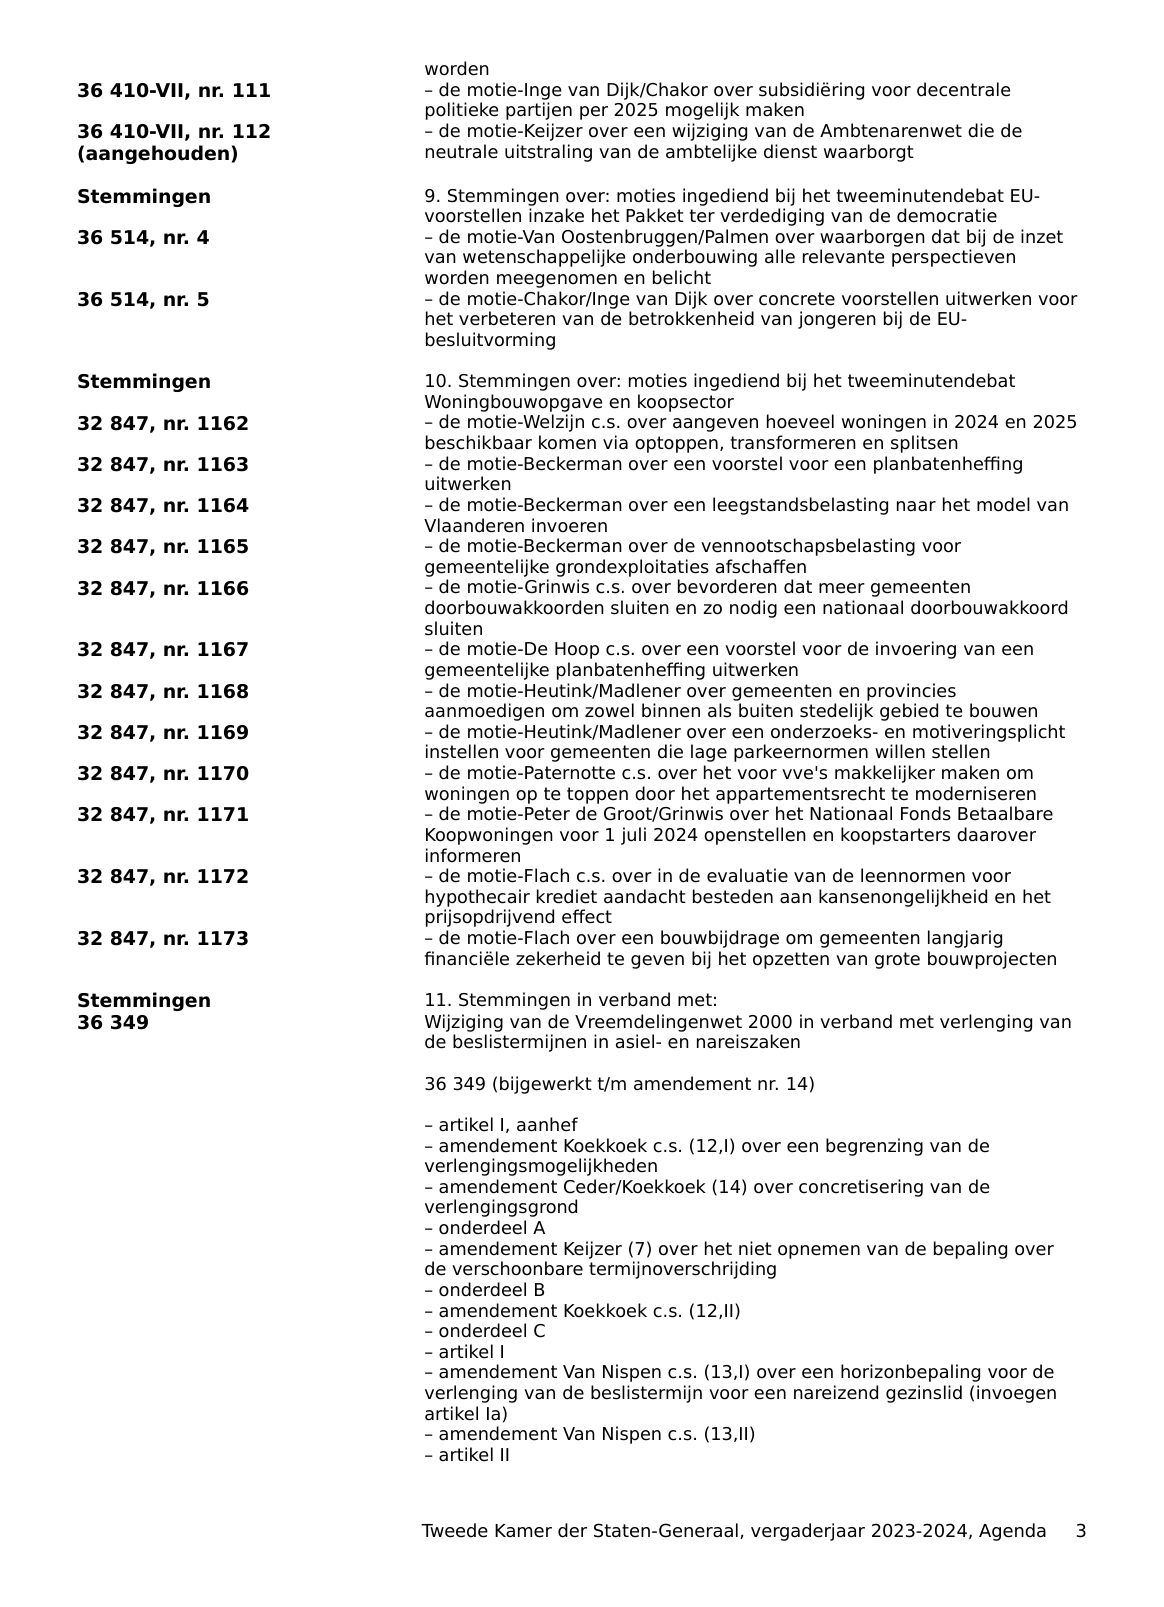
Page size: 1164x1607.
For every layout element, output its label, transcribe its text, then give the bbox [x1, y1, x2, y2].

table_cell [401, 80, 418, 121]
table_cell [401, 1424, 418, 1445]
table_cell [401, 121, 418, 165]
table_cell [401, 1094, 418, 1115]
table_cell [77, 1445, 401, 1466]
table_cell [401, 495, 418, 536]
table_cell 11. Stemmingen in verband met: [418, 990, 1087, 1012]
table_cell – de motie-Peter de Groot/Grinwis over het Nationaal Fonds Betaalbare Koopwoningen voor 1 juli 2024 openstellen en koopstarters daarover informeren [418, 804, 1087, 866]
table_cell [77, 1280, 401, 1301]
table_cell [401, 1342, 418, 1362]
table_cell [418, 1053, 1087, 1074]
table_cell [401, 1177, 418, 1218]
table_cell [401, 866, 418, 928]
table_cell 32 847, nr. 1164 [77, 495, 401, 536]
table_cell – de motie-Heutink/Madlener over een onderzoeks- en motiveringsplicht instellen voor gemeenten die lage parkeernormen willen stellen [418, 722, 1087, 763]
table_cell [77, 351, 401, 371]
table_cell [77, 1424, 401, 1445]
table_cell [418, 969, 1087, 990]
table_cell – amendement Koekkoek c.s. (12,II) [418, 1301, 1087, 1321]
table_cell 32 847, nr. 1172 [77, 866, 401, 928]
table_cell [401, 1136, 418, 1177]
table_cell [401, 454, 418, 495]
table_cell [77, 1115, 401, 1136]
table_cell [401, 1012, 418, 1053]
table_cell – amendement Keijzer (7) over het niet opnemen van de bepaling over de verschoonbare termijnoverschrijding [418, 1239, 1087, 1280]
table_cell – onderdeel B [418, 1280, 1087, 1301]
table_cell 32 847, nr. 1173 [77, 928, 401, 969]
table_cell – onderdeel A [418, 1218, 1087, 1239]
table_cell [401, 1115, 418, 1136]
table_cell 32 847, nr. 1163 [77, 454, 401, 495]
table_cell [401, 1445, 418, 1466]
table_cell [418, 351, 1087, 371]
table_cell – artikel II [418, 1445, 1087, 1466]
table_cell – de motie-Keijzer over een wijziging van de Ambtenarenwet die de neutrale uitstraling van de ambtelijke dienst waarborgt [418, 121, 1087, 165]
table_cell [401, 928, 418, 969]
table_cell – de motie-Beckerman over de vennootschapsbelasting voor gemeentelijke grondexploitaties afschaffen [418, 536, 1087, 577]
table_cell – de motie-Welzijn c.s. over aangeven hoeveel woningen in 2024 en 2025 beschikbaar komen via optoppen, transformeren en splitsen [418, 413, 1087, 454]
table_cell [401, 804, 418, 866]
table_cell [77, 969, 401, 990]
table_cell [401, 186, 418, 227]
table_cell – amendement Van Nispen c.s. (13,I) over een horizonbepaling voor de verlenging van de beslistermijn voor een nareizend gezinslid (invoegen artikel Ia) [418, 1363, 1087, 1424]
table_cell 9. Stemmingen over: moties ingediend bij het tweeminutendebat EU-voorstellen inzake het Pakket ter verdediging van de democratie [418, 186, 1087, 227]
table_cell – de motie-Paternotte c.s. over het voor vve's makkelijker maken om woningen op te toppen door het appartementsrecht te moderniseren [418, 763, 1087, 804]
table_cell 36 349 (bijgewerkt t/m amendement nr. 14) [418, 1074, 1087, 1094]
table_cell [401, 1074, 418, 1094]
table_cell 32 847, nr. 1166 [77, 578, 401, 639]
table_cell worden [418, 59, 1087, 80]
table_cell 36 514, nr. 5 [77, 289, 401, 351]
table_cell [401, 681, 418, 722]
table_cell [401, 969, 418, 990]
table_cell 32 847, nr. 1167 [77, 639, 401, 681]
table_cell – amendement Koekkoek c.s. (12,I) over een begrenzing van de verlengingsmogelijkheden [418, 1136, 1087, 1177]
table_cell [401, 1363, 418, 1424]
table_cell [401, 165, 418, 186]
table_cell [77, 1342, 401, 1362]
table_cell 32 847, nr. 1171 [77, 804, 401, 866]
table_cell – artikel I [418, 1342, 1087, 1362]
table_cell [401, 536, 418, 577]
table_cell [77, 1301, 401, 1321]
table_cell 36 349 [77, 1012, 401, 1053]
table_cell [401, 1239, 418, 1280]
table_cell [401, 990, 418, 1012]
table_cell Stemmingen [77, 371, 401, 412]
table_cell [401, 59, 418, 80]
table_cell – amendement Ceder/Koekkoek (14) over concretisering van de verlengingsgrond [418, 1177, 1087, 1218]
table_cell [401, 722, 418, 763]
table_cell [77, 1218, 401, 1239]
table_cell 36 410-VII, nr. 112 (aangehouden) [77, 121, 401, 165]
table_cell – de motie-Chakor/Inge van Dijk over concrete voorstellen uitwerken voor het verbeteren van de betrokkenheid van jongeren bij de EU-besluitvorming [418, 289, 1087, 351]
table_cell – de motie-Beckerman over een voorstel voor een planbatenheffing uitwerken [418, 454, 1087, 495]
table_cell Wijziging van de Vreemdelingenwet 2000 in verband met verlenging van de beslistermijnen in asiel- en nareiszaken [418, 1012, 1087, 1053]
table_cell [401, 351, 418, 371]
table_cell [401, 1280, 418, 1301]
table_cell [401, 413, 418, 454]
table_cell 36 514, nr. 4 [77, 227, 401, 289]
table_cell – artikel I, aanhef [418, 1115, 1087, 1136]
table_cell – de motie-Flach c.s. over in de evaluatie van de leennormen voor hypothecair krediet aandacht besteden aan kansenongelijkheid en het prijsopdrijvend effect [418, 866, 1087, 928]
table_cell [77, 59, 401, 80]
table_cell 32 847, nr. 1169 [77, 722, 401, 763]
table_cell [77, 1363, 401, 1424]
table_cell – de motie-De Hoop c.s. over een voorstel voor de invoering van een gemeentelijke planbatenheffing uitwerken [418, 639, 1087, 681]
table_cell [401, 289, 418, 351]
table_cell [401, 639, 418, 681]
table_cell [401, 1053, 418, 1074]
table_cell [401, 578, 418, 639]
table_cell Stemmingen [77, 186, 401, 227]
table_cell – de motie-Van Oostenbruggen/Palmen over waarborgen dat bij de inzet van wetenschappelijke onderbouwing alle relevante perspectieven worden meegenomen en belicht [418, 227, 1087, 289]
table_cell – onderdeel C [418, 1321, 1087, 1342]
table_cell 32 847, nr. 1165 [77, 536, 401, 577]
table_cell [401, 227, 418, 289]
table_cell [418, 1094, 1087, 1115]
table_cell Stemmingen [77, 990, 401, 1012]
table_cell 10. Stemmingen over: moties ingediend bij het tweeminutendebat Woningbouwopgave en koopsector [418, 371, 1087, 412]
table_cell – de motie-Flach over een bouwbijdrage om gemeenten langjarig financiële zekerheid te geven bij het opzetten van grote bouwprojecten [418, 928, 1087, 969]
table_cell [401, 763, 418, 804]
table_cell 32 847, nr. 1168 [77, 681, 401, 722]
table_cell [77, 165, 401, 186]
table_cell [401, 1321, 418, 1342]
table_cell – de motie-Grinwis c.s. over bevorderen dat meer gemeenten doorbouwakkoorden sluiten en zo nodig een nationaal doorbouwakkoord sluiten [418, 578, 1087, 639]
table_cell [401, 1301, 418, 1321]
table_cell [77, 1239, 401, 1280]
table_cell – de motie-Heutink/Madlener over gemeenten en provincies aanmoedigen om zowel binnen als buiten stedelijk gebied te bouwen [418, 681, 1087, 722]
table_cell [77, 1094, 401, 1115]
table_cell [77, 1074, 401, 1094]
table_cell [77, 1321, 401, 1342]
table_cell – de motie-Beckerman over een leegstandsbelasting naar het model van Vlaanderen invoeren [418, 495, 1087, 536]
table_cell – amendement Van Nispen c.s. (13,II) [418, 1424, 1087, 1445]
table_cell – de motie-Inge van Dijk/Chakor over subsidiëring voor decentrale politieke partijen per 2025 mogelijk maken [418, 80, 1087, 121]
table_cell [418, 165, 1087, 186]
table_cell [401, 371, 418, 412]
table_cell [77, 1136, 401, 1177]
table_cell [77, 1053, 401, 1074]
table_cell [77, 1177, 401, 1218]
table_cell [401, 1218, 418, 1239]
table_cell 32 847, nr. 1162 [77, 413, 401, 454]
table_cell 32 847, nr. 1170 [77, 763, 401, 804]
table_cell 36 410-VII, nr. 111 [77, 80, 401, 121]
